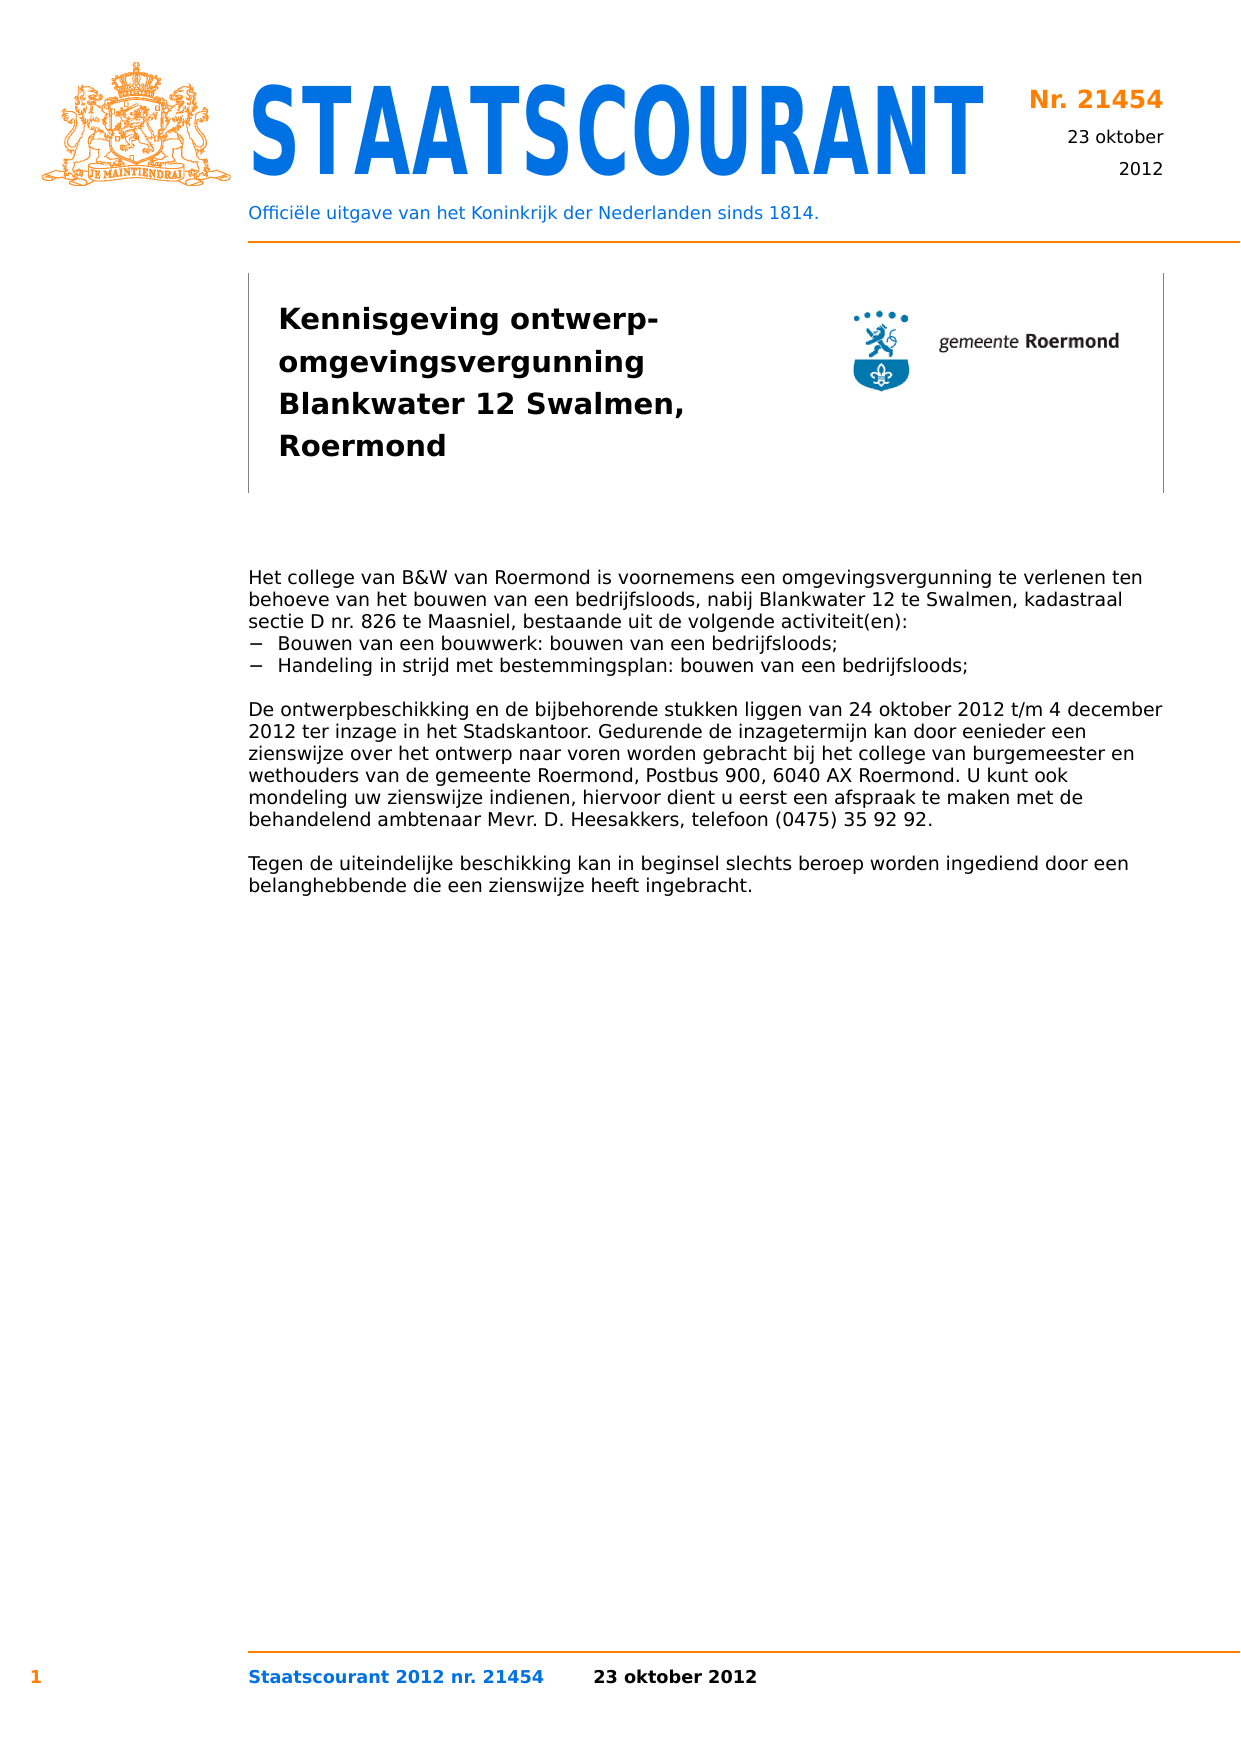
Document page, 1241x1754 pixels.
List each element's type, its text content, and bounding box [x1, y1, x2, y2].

text Het college van B&W van Roermond is voornemens een omgevingsvergunning te verlenen ten behoeve van het bouwen van een bedrijfsloods, nabij Blankwater 12 te Swalmen, kadastraal sectie D nr. 826 te Maasniel, bestaande uit de volgende activiteit(en): [248, 567, 1163, 633]
text − Handeling in strijd met bestemmingsplan: bouwen van een bedrijfsloods; [248, 655, 1163, 677]
table_header STAATSCOURANT [248, 62, 998, 203]
text − Bouwen van een bouwwerk: bouwen van een bedrijfsloods; [248, 633, 1163, 655]
table_cell 2012 [998, 153, 1240, 203]
table_cell 23 oktober [998, 121, 1240, 153]
table_header [25, 62, 248, 241]
picture [41, 62, 231, 186]
subtitle Kennisgeving ontwerp-omgevingsvergunning Blankwater 12 Swalmen, Roermond [249, 273, 1163, 493]
table_header Nr. 21454 [998, 62, 1240, 121]
picture [838, 302, 1134, 397]
table_cell Officiële uitgave van het Koninkrijk der Nederlanden sinds 1814. [248, 203, 1240, 241]
text Tegen de uiteindelijke beschikking kan in beginsel slechts beroep worden ingediend door een belanghebbende die een zienswijze heeft ingebracht. [248, 853, 1163, 897]
text De ontwerpbeschikking en de bijbehorende stukken liggen van 24 oktober 2012 t/m 4 december 2012 ter inzage in het Stadskantoor. Gedurende de inzagetermijn kan door eenieder een zienswijze over het ontwerp naar voren worden gebracht bij het college van burgemeester en wethouders van de gemeente Roermond, Postbus 900, 6040 AX Roermond. U kunt ook mondeling uw zienswijze indienen, hiervoor dient u eerst een afspraak te maken met de behandelend ambtenaar Mevr. D. Heesakkers, telefoon (0475) 35 92 92. [248, 699, 1163, 831]
